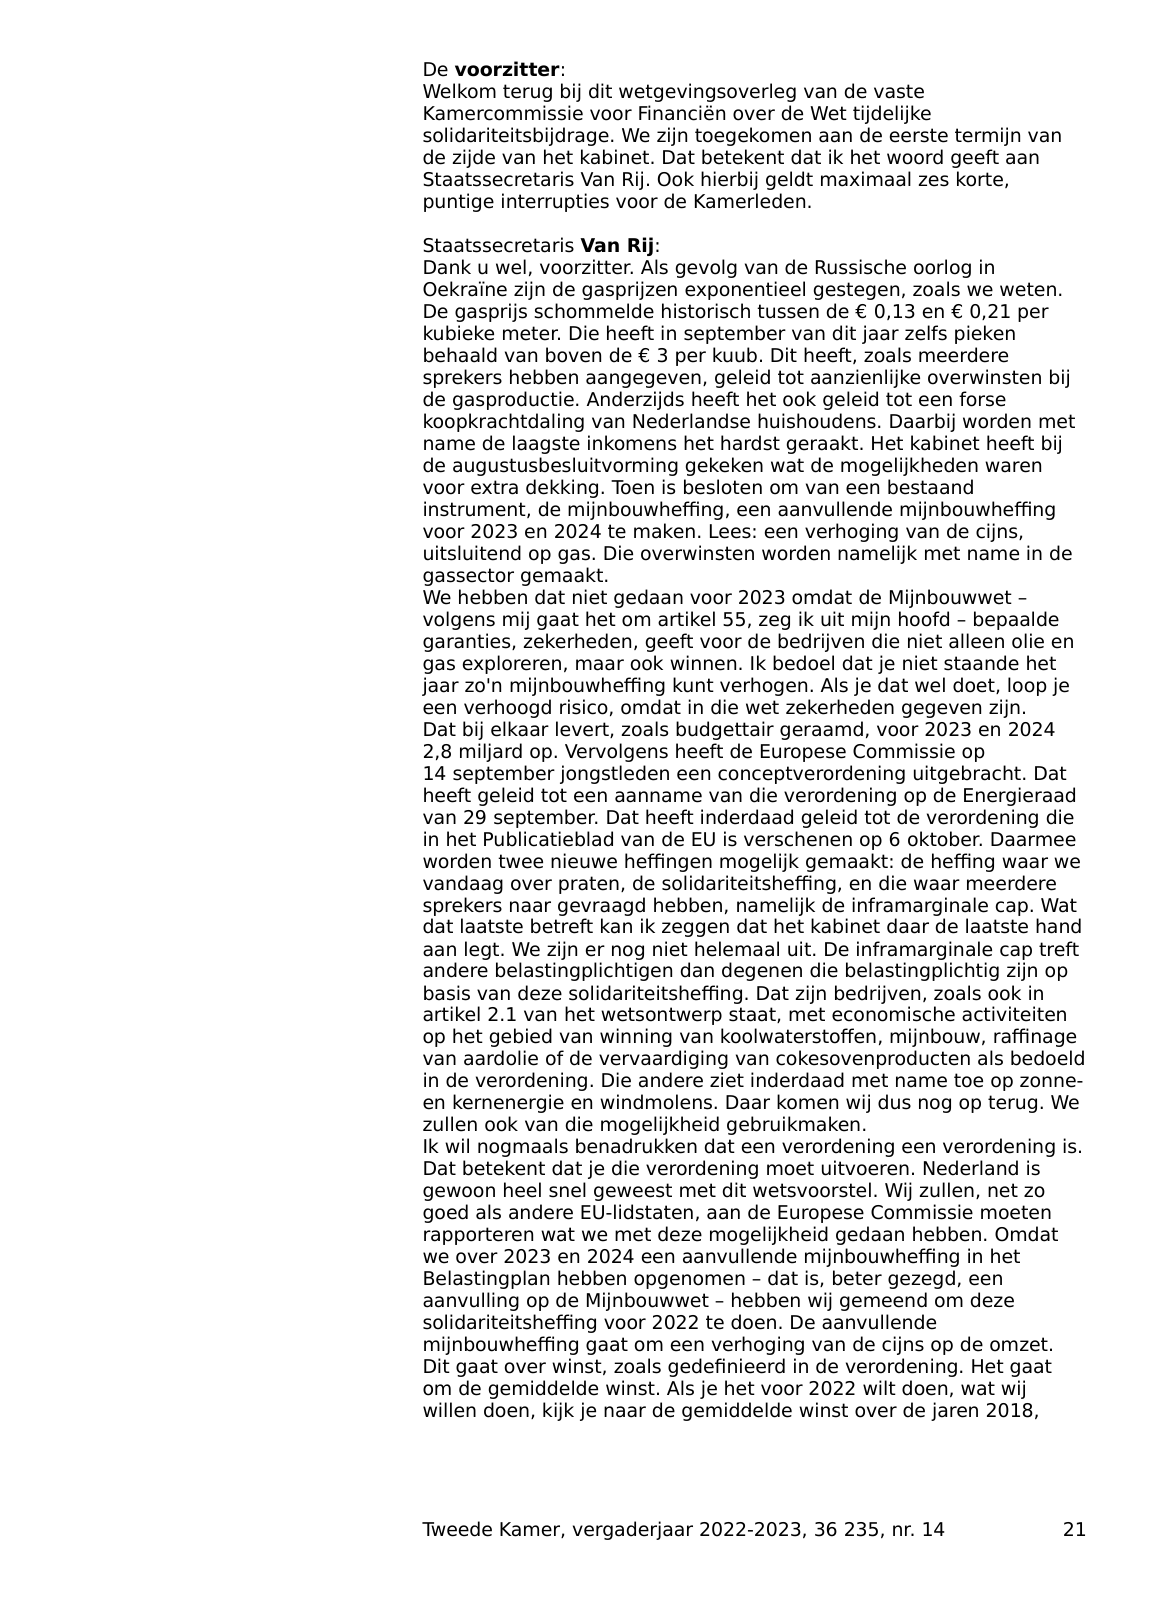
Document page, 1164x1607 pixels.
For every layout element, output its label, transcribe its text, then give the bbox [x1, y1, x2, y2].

text Dat bij elkaar levert, zoals budgettair geraamd, voor 2023 en 2024 2,8 miljard op. Vervolgens heeft de Europese Commissie op 14 september jongstleden een conceptverordening uitgebracht. Dat heeft geleid tot een aanname van die verordening op de Energieraad van 29 september. Dat heeft inderdaad geleid tot de verordening die in het Publicatieblad van de EU is verschenen op 6 oktober. Daarmee worden twee nieuwe heffingen mogelijk gemaakt: de heffing waar we vandaag over praten, de solidariteitsheffing, en die waar meerdere sprekers naar gevraagd hebben, namelijk de inframarginale cap. Wat dat laatste betreft kan ik zeggen dat het kabinet daar de laatste hand aan legt. We zijn er nog niet helemaal uit. De inframarginale cap treft andere belastingplichtigen dan degenen die belastingplichtig zijn op basis van deze solidariteitsheffing. Dat zijn bedrijven, zoals ook in artikel 2.1 van het wetsontwerp staat, met economische activiteiten op het gebied van winning van koolwaterstoffen, mijnbouw, raffinage van aardolie of de vervaardiging van cokesovenproducten als bedoeld in de verordening. Die andere ziet inderdaad met name toe op zonne- en kernenergie en windmolens. Daar komen wij dus nog op terug. We zullen ook van die mogelijkheid gebruikmaken. [422, 719, 1087, 1136]
text Welkom terug bij dit wetgevingsoverleg van de vaste Kamercommissie voor Financiën over de Wet tijdelijke solidariteitsbijdrage. We zijn toegekomen aan de eerste termijn van de zijde van het kabinet. Dat betekent dat ik het woord geeft aan Staatssecretaris Van Rij. Ook hierbij geldt maximaal zes korte, puntige interrupties voor de Kamerleden. [422, 81, 1087, 213]
text Staatssecretaris Van Rij: [422, 235, 1087, 257]
text We hebben dat niet gedaan voor 2023 omdat de Mijnbouwwet – volgens mij gaat het om artikel 55, zeg ik uit mijn hoofd – bepaalde garanties, zekerheden, geeft voor de bedrijven die niet alleen olie en gas exploreren, maar ook winnen. Ik bedoel dat je niet staande het jaar zo'n mijnbouwheffing kunt verhogen. Als je dat wel doet, loop je een verhoogd risico, omdat in die wet zekerheden gegeven zijn. [422, 587, 1087, 719]
text Ik wil nogmaals benadrukken dat een verordening een verordening is. Dat betekent dat je die verordening moet uitvoeren. Nederland is gewoon heel snel geweest met dit wetsvoorstel. Wij zullen, net zo goed als andere EU-lidstaten, aan de Europese Commissie moeten rapporteren wat we met deze mogelijkheid gedaan hebben. Omdat we over 2023 en 2024 een aanvullende mijnbouwheffing in het Belastingplan hebben opgenomen – dat is, beter gezegd, een aanvulling op de Mijnbouwwet – hebben wij gemeend om deze solidariteitsheffing voor 2022 te doen. De aanvullende mijnbouwheffing gaat om een verhoging van de cijns op de omzet. Dit gaat over winst, zoals gedefinieerd in de verordening. Het gaat om de gemiddelde winst. Als je het voor 2022 wilt doen, wat wij willen doen, kijk je naar de gemiddelde winst over de jaren 2018, [422, 1136, 1087, 1422]
text De voorzitter: [422, 59, 1087, 81]
text Dank u wel, voorzitter. Als gevolg van de Russische oorlog in Oekraïne zijn de gasprijzen exponentieel gestegen, zoals we weten. De gasprijs schommelde historisch tussen de € 0,13 en € 0,21 per kubieke meter. Die heeft in september van dit jaar zelfs pieken behaald van boven de € 3 per kuub. Dit heeft, zoals meerdere sprekers hebben aangegeven, geleid tot aanzienlijke overwinsten bij de gasproductie. Anderzijds heeft het ook geleid tot een forse koopkrachtdaling van Nederlandse huishoudens. Daarbij worden met name de laagste inkomens het hardst geraakt. Het kabinet heeft bij de augustusbesluitvorming gekeken wat de mogelijkheden waren voor extra dekking. Toen is besloten om van een bestaand instrument, de mijnbouwheffing, een aanvullende mijnbouwheffing voor 2023 en 2024 te maken. Lees: een verhoging van de cijns, uitsluitend op gas. Die overwinsten worden namelijk met name in de gassector gemaakt. [422, 257, 1087, 587]
